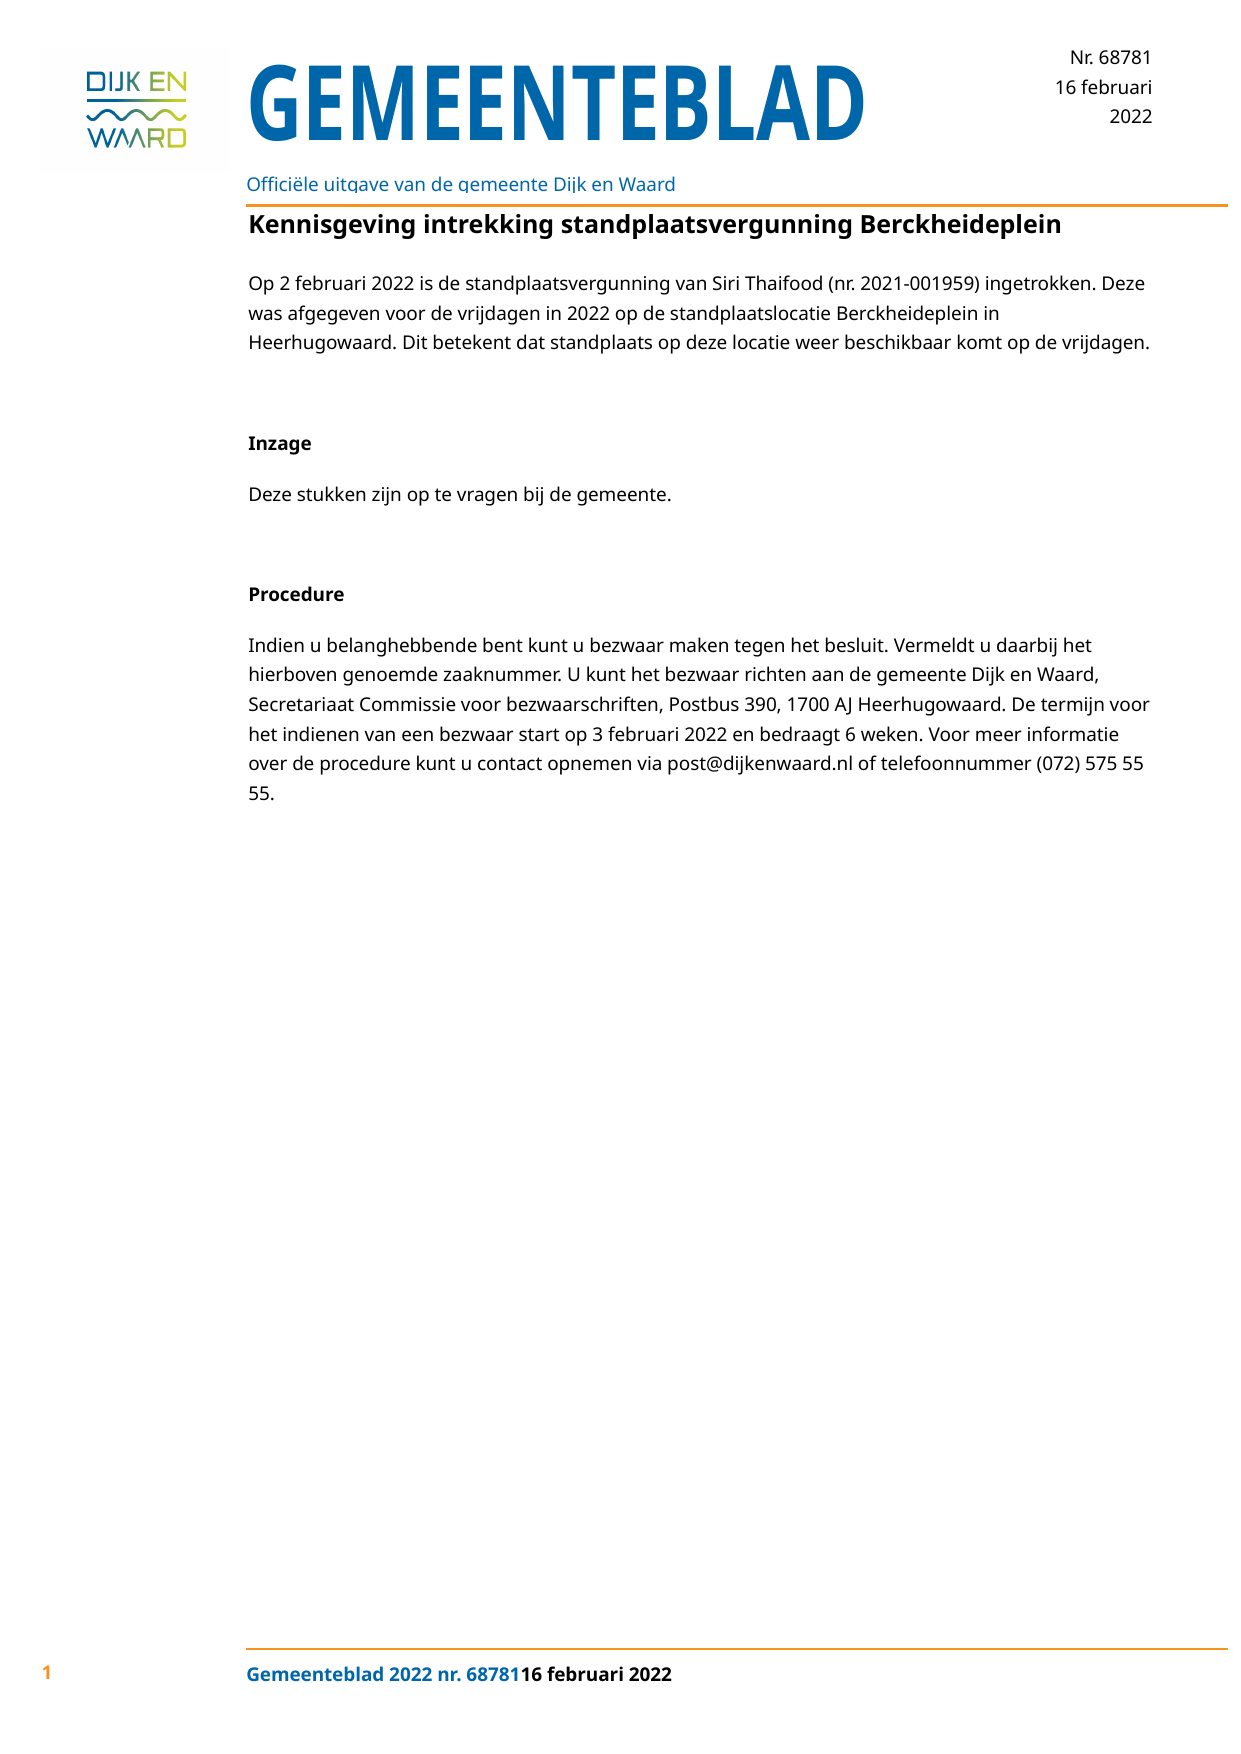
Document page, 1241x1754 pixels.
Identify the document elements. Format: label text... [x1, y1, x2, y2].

text Inzage [248, 430, 1152, 456]
text Kennisgeving intrekking standplaatsvergunning Berckheideplein [248, 207, 1152, 241]
text Indien u belanghebbende bent kunt u bezwaar maken tegen het besluit. Vermeldt u daarbij het hierboven genoemde zaaknummer. U kunt het bezwaar richten aan de gemeente Dijk en Waard, Secretariaat Commissie voor bezwaarschriften, Postbus 390, 1700 AJ Heerhugowaard. De termijn voor het indienen van een bezwaar start op 3 februari 2022 en bedraagt 6 weken. Voor meer informatie over de procedure kunt u contact opnemen via post@dijkenwaard.nl of telefoonnummer (072) 575 55 55. [248, 632, 1152, 806]
picture [41, 47, 231, 172]
text Procedure [248, 582, 1152, 607]
text Deze stukken zijn op te vragen bij de gemeente. [248, 481, 1152, 506]
text Op 2 februari 2022 is de standplaatsvergunning van Siri Thaifood (nr. 2021-001959) ingetrokken. Deze was afgegeven voor de vrijdagen in 2022 op de standplaatslocatie Berckheideplein in Heerhugowaard. Dit betekent dat standplaats op deze locatie weer beschikbaar komt op de vrijdagen. [248, 270, 1152, 355]
